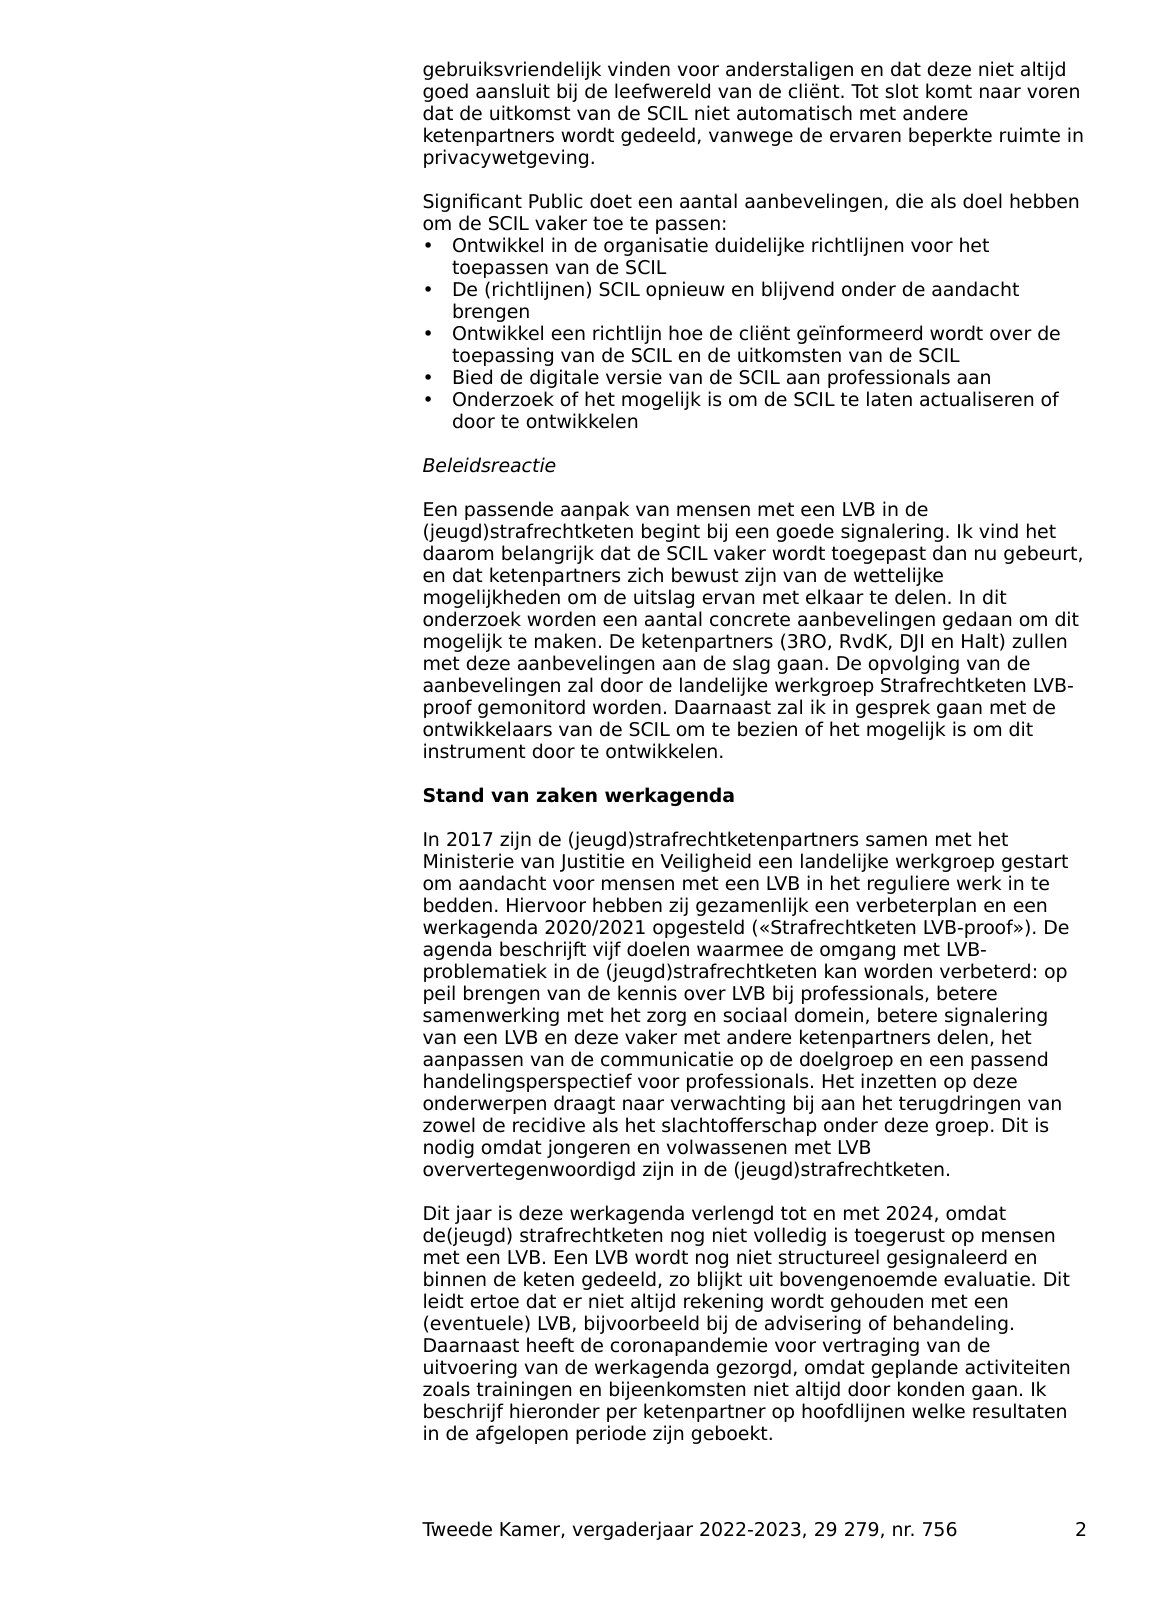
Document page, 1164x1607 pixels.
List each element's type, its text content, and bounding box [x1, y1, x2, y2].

text • Bied de digitale versie van de SCIL aan professionals aan [422, 367, 1087, 389]
text gebruiksvriendelijk vinden voor anderstaligen en dat deze niet altijd goed aansluit bij de leefwereld van de cliënt. Tot slot komt naar voren dat de uitkomst van de SCIL niet automatisch met andere ketenpartners wordt gedeeld, vanwege de ervaren beperkte ruimte in privacywetgeving. [422, 59, 1087, 169]
text Een passende aanpak van mensen met een LVB in de (jeugd)strafrechtketen begint bij een goede signalering. Ik vind het daarom belangrijk dat de SCIL vaker wordt toegepast dan nu gebeurt, en dat ketenpartners zich bewust zijn van de wettelijke mogelijkheden om de uitslag ervan met elkaar te delen. In dit onderzoek worden een aantal concrete aanbevelingen gedaan om dit mogelijk te maken. De ketenpartners (3RO, RvdK, DJI en Halt) zullen met deze aanbevelingen aan de slag gaan. De opvolging van de aanbevelingen zal door de landelijke werkgroep Strafrechtketen LVB-proof gemonitord worden. Daarnaast zal ik in gesprek gaan met de ontwikkelaars van de SCIL om te bezien of het mogelijk is om dit instrument door te ontwikkelen. [422, 499, 1087, 763]
text • Onderzoek of het mogelijk is om de SCIL te laten actualiseren of door te ontwikkelen [422, 389, 1087, 433]
text Dit jaar is deze werkagenda verlengd tot en met 2024, omdat de(jeugd) strafrechtketen nog niet volledig is toegerust op mensen met een LVB. Een LVB wordt nog niet structureel gesignaleerd en binnen de keten gedeeld, zo blijkt uit bovengenoemde evaluatie. Dit leidt ertoe dat er niet altijd rekening wordt gehouden met een (eventuele) LVB, bijvoorbeeld bij de advisering of behandeling. Daarnaast heeft de coronapandemie voor vertraging van de uitvoering van de werkagenda gezorgd, omdat geplande activiteiten zoals trainingen en bijeenkomsten niet altijd door konden gaan. Ik beschrijf hieronder per ketenpartner op hoofdlijnen welke resultaten in de afgelopen periode zijn geboekt. [422, 1203, 1087, 1445]
subtitle Beleidsreactie [422, 455, 1087, 477]
text Significant Public doet een aantal aanbevelingen, die als doel hebben om de SCIL vaker toe te passen: [422, 191, 1087, 235]
text • Ontwikkel in de organisatie duidelijke richtlijnen voor het toepassen van de SCIL [422, 235, 1087, 279]
subtitle Stand van zaken werkagenda [422, 785, 1087, 807]
text • De (richtlijnen) SCIL opnieuw en blijvend onder de aandacht brengen [422, 279, 1087, 323]
text • Ontwikkel een richtlijn hoe de cliënt geïnformeerd wordt over de toepassing van de SCIL en de uitkomsten van de SCIL [422, 323, 1087, 367]
text In 2017 zijn de (jeugd)strafrechtketenpartners samen met het Ministerie van Justitie en Veiligheid een landelijke werkgroep gestart om aandacht voor mensen met een LVB in het reguliere werk in te bedden. Hiervoor hebben zij gezamenlijk een verbeterplan en een werkagenda 2020/2021 opgesteld («Strafrechtketen LVB-proof»). De agenda beschrijft vijf doelen waarmee de omgang met LVB-problematiek in de (jeugd)strafrechtketen kan worden verbeterd: op peil brengen van de kennis over LVB bij professionals, betere samenwerking met het zorg en sociaal domein, betere signalering van een LVB en deze vaker met andere ketenpartners delen, het aanpassen van de communicatie op de doelgroep en een passend handelingsperspectief voor professionals. Het inzetten op deze onderwerpen draagt naar verwachting bij aan het terugdringen van zowel de recidive als het slachtofferschap onder deze groep. Dit is nodig omdat jongeren en volwassenen met LVB oververtegenwoordigd zijn in de (jeugd)strafrechtketen. [422, 829, 1087, 1181]
